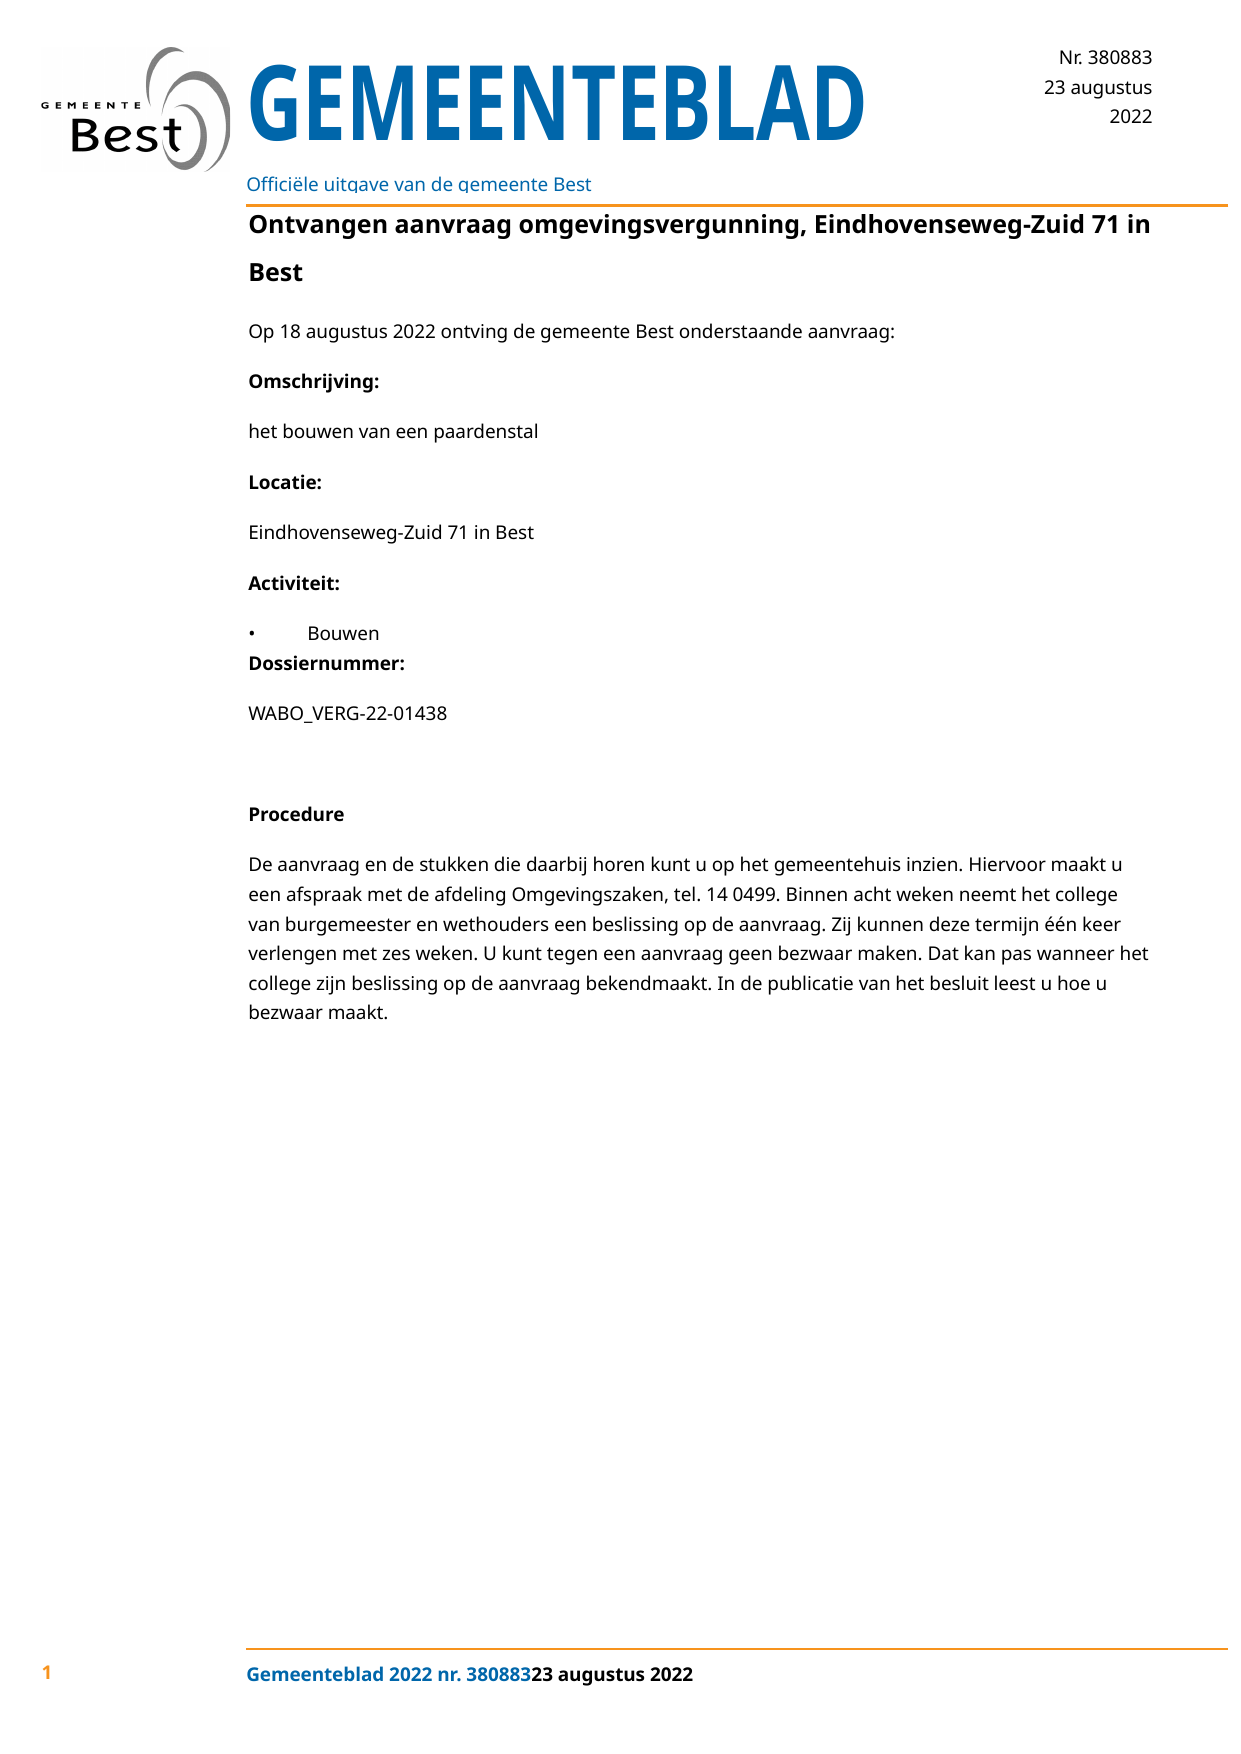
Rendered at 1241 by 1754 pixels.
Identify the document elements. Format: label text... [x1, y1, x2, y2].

text Procedure [248, 801, 1152, 827]
list Bouwen [248, 620, 1152, 646]
text het bouwen van een paardenstal [248, 419, 1152, 444]
text Eindhovenseweg-Zuid 71 in Best [248, 519, 1152, 545]
text Activiteit: [248, 570, 1152, 596]
text Locatie: [248, 469, 1152, 495]
text Ontvangen aanvraag omgevingsvergunning, Eindhovenseweg-Zuid 71 in Best [248, 207, 1152, 288]
text Omschrijving: [248, 368, 1152, 394]
picture [41, 47, 231, 172]
text Op 18 augustus 2022 ontving de gemeente Best onderstaande aanvraag: [248, 318, 1152, 344]
text WABO_VERG-22-01438 [248, 700, 1152, 726]
text De aanvraag en de stukken die daarbij horen kunt u op het gemeentehuis inzien. Hiervoor maakt u een afspraak met de afdeling Omgevingszaken, tel. 14 0499. Binnen acht weken neemt het college van burgemeester en wethouders een beslissing op de aanvraag. Zij kunnen deze termijn één keer verlengen met zes weken. U kunt tegen een aanvraag geen bezwaar maken. Dat kan pas wanneer het college zijn beslissing op de aanvraag bekendmaakt. In de publicatie van het besluit leest u hoe u bezwaar maakt. [248, 852, 1152, 1025]
text Dossiernummer: [248, 650, 1152, 676]
